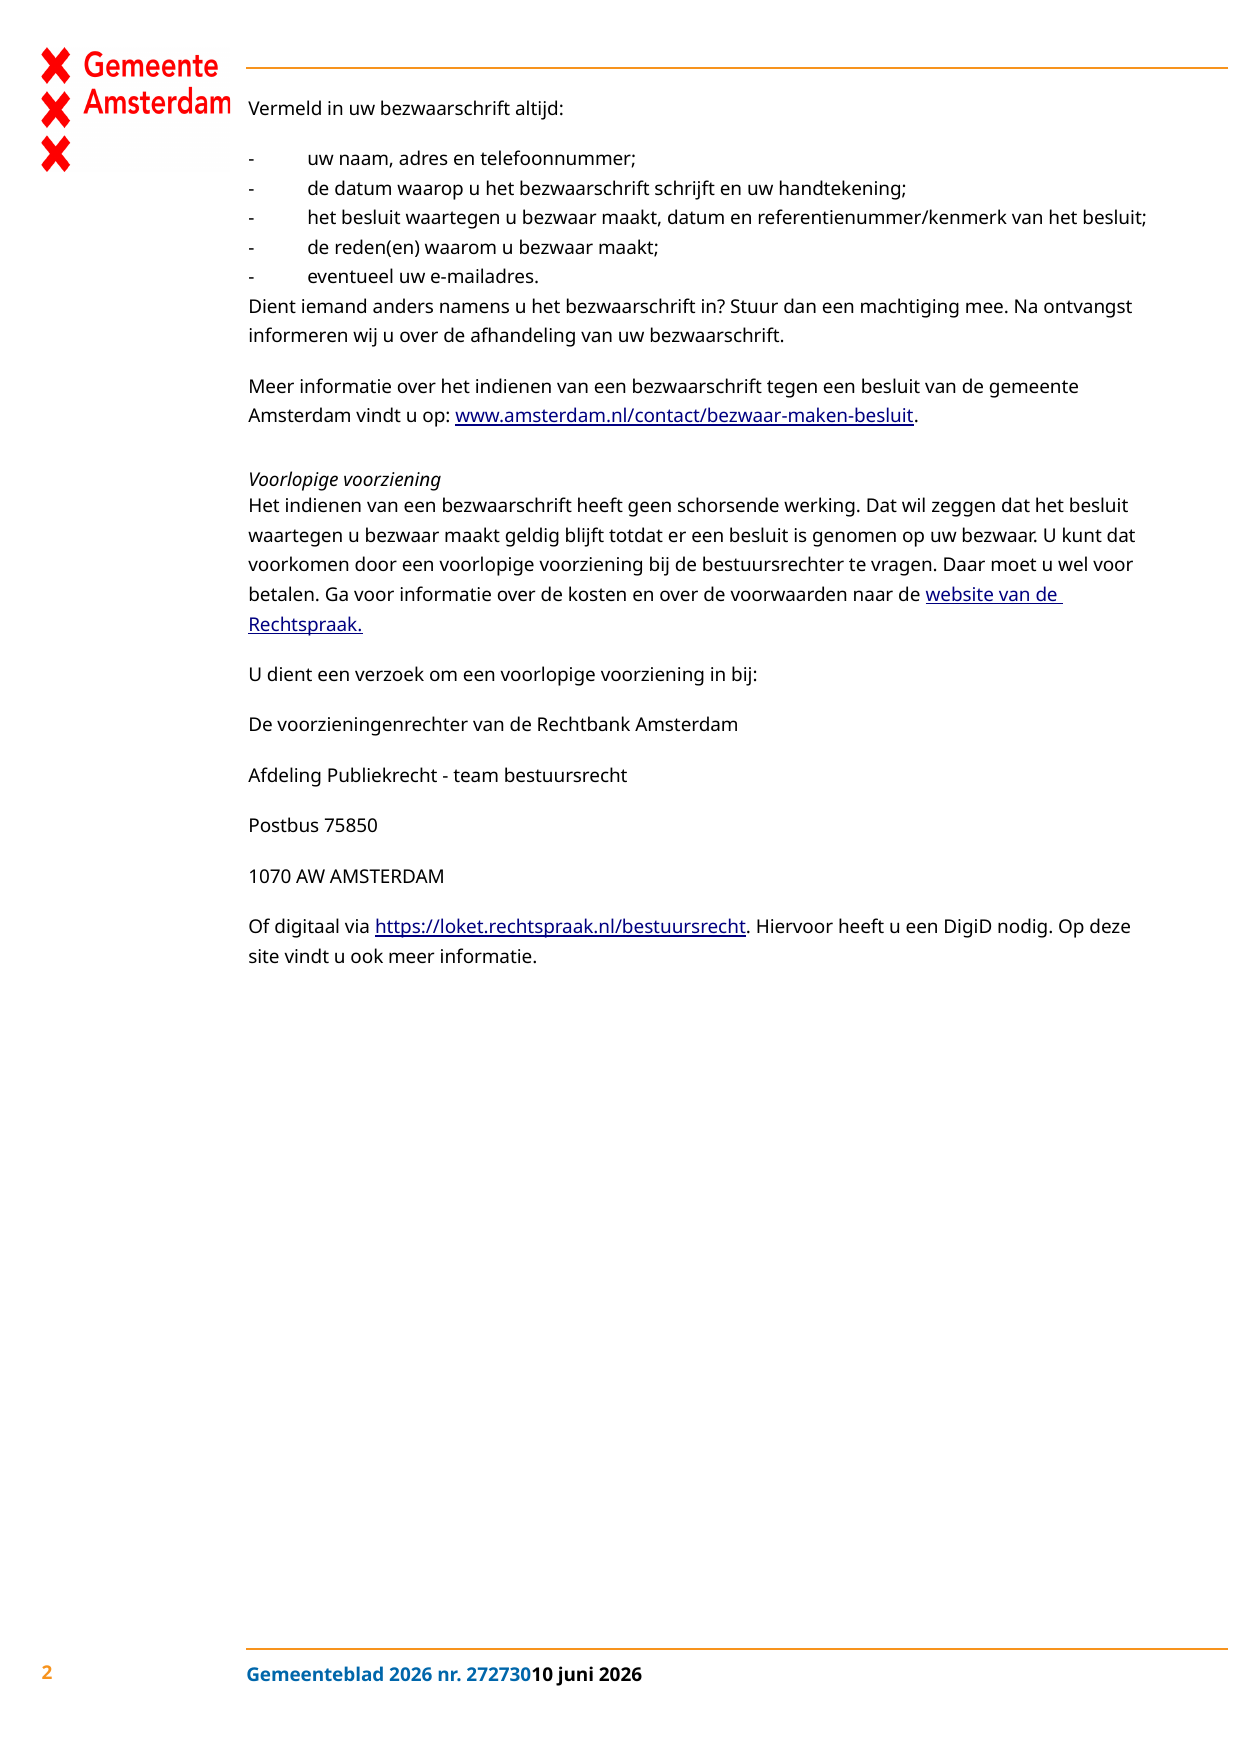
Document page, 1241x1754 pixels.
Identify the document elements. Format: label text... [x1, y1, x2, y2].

text Voorlopige voorziening [248, 467, 1152, 492]
text Vermeld in uw bezwaarschrift altijd: [248, 95, 1152, 121]
text Postbus 75850 [248, 812, 1152, 838]
text Meer informatie over het indienen van een bezwaarschrift tegen een besluit van de gemeente Amsterdam vindt u op: www.amsterdam.nl/contact/bezwaar-maken-besluit. [248, 373, 1152, 428]
picture [41, 47, 231, 172]
text 1070 AW AMSTERDAM [248, 863, 1152, 888]
text Afdeling Publiekrecht - team bestuursrecht [248, 762, 1152, 788]
text Het indienen van een bezwaarschrift heeft geen schorsende werking. Dat wil zeggen dat het besluit waartegen u bezwaar maakt geldig blijft totdat er een besluit is genomen op uw bezwaar. U kunt dat voorkomen door een voorlopige voorziening bij de bestuursrechter te vragen. Daar moet u wel voor betalen. Ga voor informatie over de kosten en over de voorwaarden naar de website van de Rechtspraak. [248, 492, 1152, 636]
list de reden(en) waarom u bezwaar maakt; [248, 234, 1152, 260]
text Of digitaal via https://loket.rechtspraak.nl/bestuursrecht. Hiervoor heeft u een DigiD nodig. Op deze site vindt u ook meer informatie. [248, 913, 1152, 968]
text U dient een verzoek om een voorlopige voorziening in bij: [248, 661, 1152, 687]
text De voorzieningenrechter van de Rechtbank Amsterdam [248, 712, 1152, 737]
list het besluit waartegen u bezwaar maakt, datum en referentienummer/kenmerk van het besluit; [248, 204, 1152, 230]
list uw naam, adres en telefoonnummer; [248, 145, 1152, 171]
text Dient iemand anders namens u het bezwaarschrift in? Stuur dan een machtiging mee. Na ontvangst informeren wij u over de afhandeling van uw bezwaarschrift. [248, 293, 1152, 348]
list de datum waarop u het bezwaarschrift schrijft en uw handtekening; [248, 175, 1152, 201]
list eventueel uw e-mailadres. [248, 263, 1152, 289]
